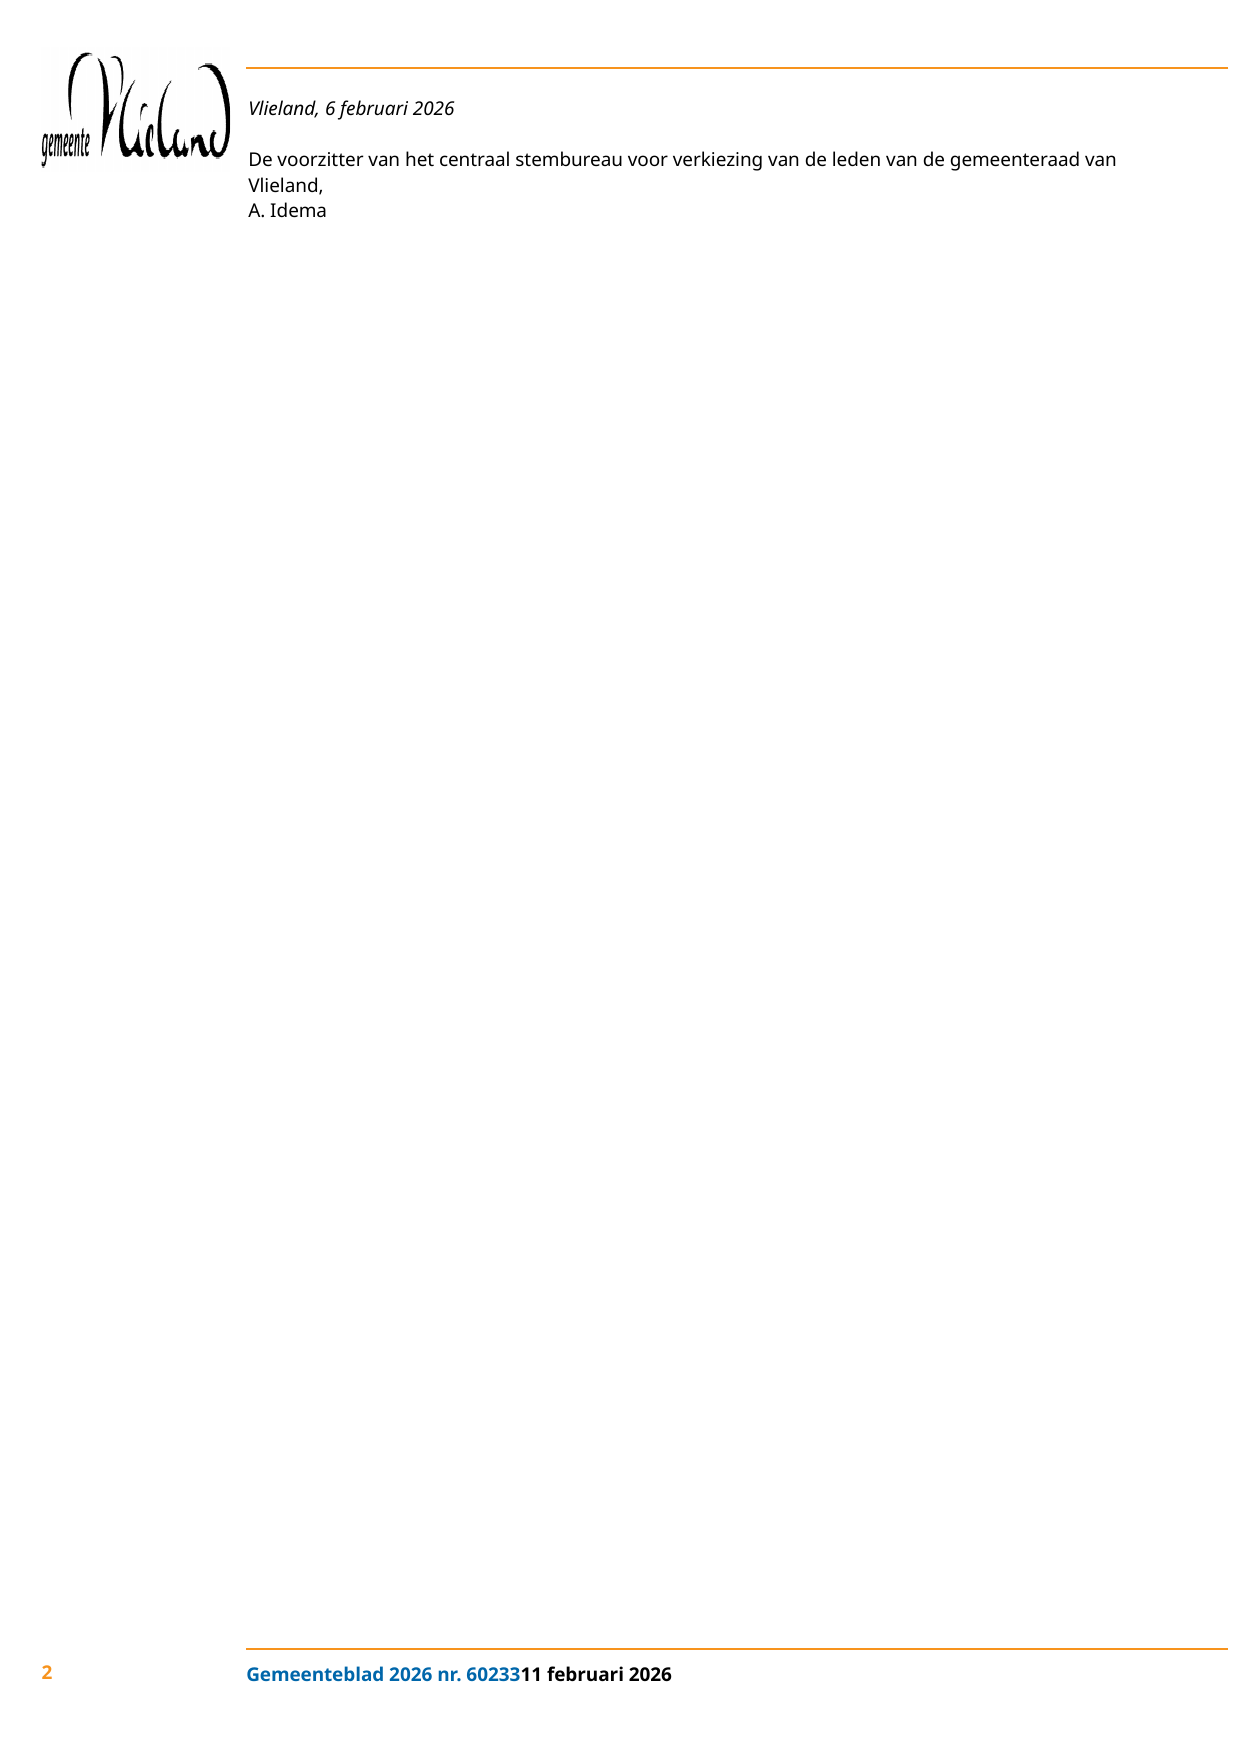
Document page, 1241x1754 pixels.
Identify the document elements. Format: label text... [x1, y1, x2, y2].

text De voorzitter van het centraal stembureau voor verkiezing van de leden van de gemeenteraad van Vlieland, [248, 146, 1152, 198]
picture [41, 47, 231, 172]
text Vlieland, 6 februari 2026 [248, 95, 1152, 121]
text A. Idema [248, 198, 1152, 223]
